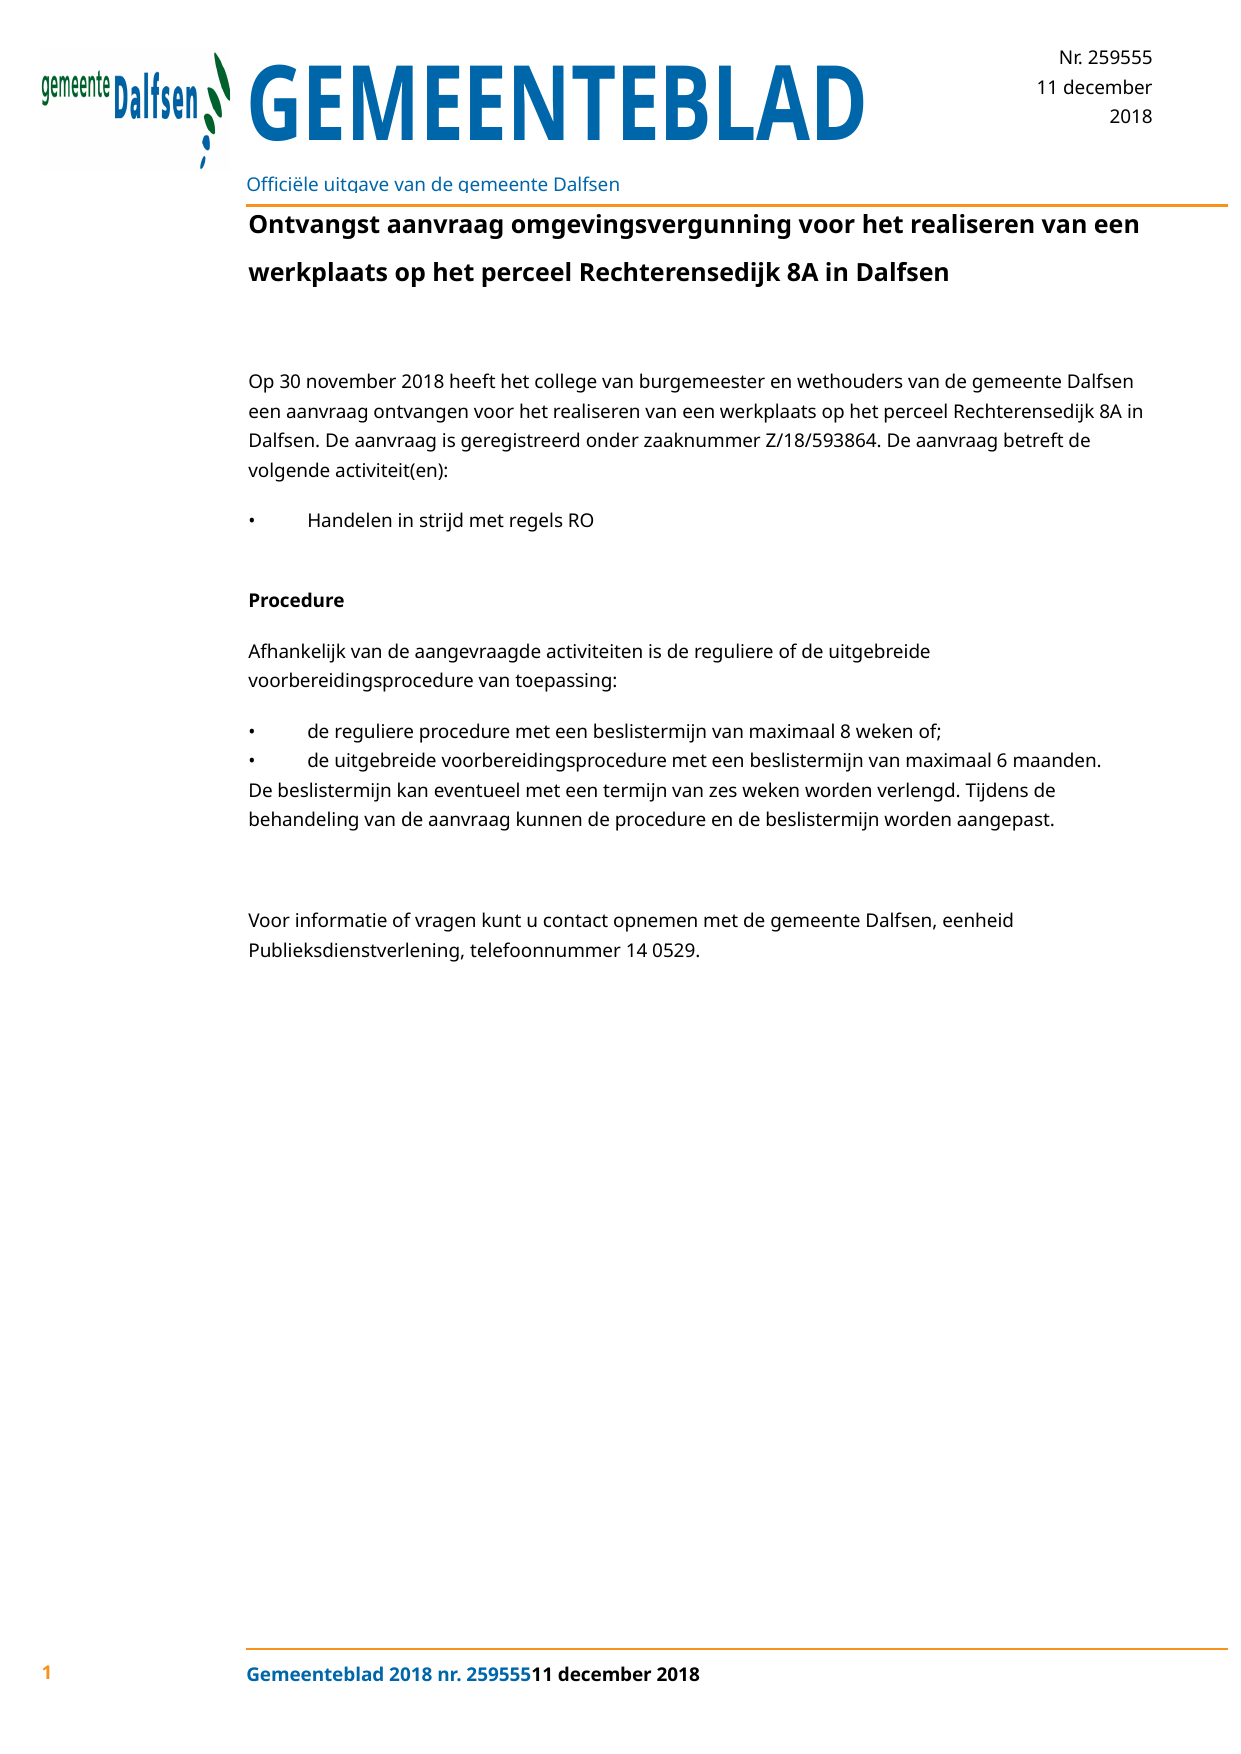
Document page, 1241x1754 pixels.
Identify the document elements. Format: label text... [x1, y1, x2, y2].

list de reguliere procedure met een beslistermijn van maximaal 8 weken of; [248, 718, 1152, 744]
text Procedure [248, 587, 1152, 613]
text Ontvangst aanvraag omgevingsvergunning voor het realiseren van een werkplaats op het perceel Rechterensedijk 8A in Dalfsen [248, 207, 1152, 288]
picture [41, 47, 231, 172]
text Voor informatie of vragen kunt u contact opnemen met de gemeente Dalfsen, eenheid Publieksdienstverlening, telefoonnummer 14 0529. [248, 907, 1152, 963]
text Afhankelijk van de aangevraagde activiteiten is de reguliere of de uitgebreide voorbereidingsprocedure van toepassing: [248, 638, 1152, 693]
list de uitgebreide voorbereidingsprocedure met een beslistermijn van maximaal 6 maanden. [248, 747, 1152, 773]
list Handelen in strijd met regels RO [248, 507, 1152, 533]
text Op 30 november 2018 heeft het college van burgemeester en wethouders van de gemeente Dalfsen een aanvraag ontvangen voor het realiseren van een werkplaats op het perceel Rechterensedijk 8A in Dalfsen. De aanvraag is geregistreerd onder zaaknummer Z/18/593864. De aanvraag betreft de volgende activiteit(en): [248, 368, 1152, 483]
text De beslistermijn kan eventueel met een termijn van zes weken worden verlengd. Tijdens de behandeling van de aanvraag kunnen de procedure en de beslistermijn worden aangepast. [248, 777, 1152, 832]
